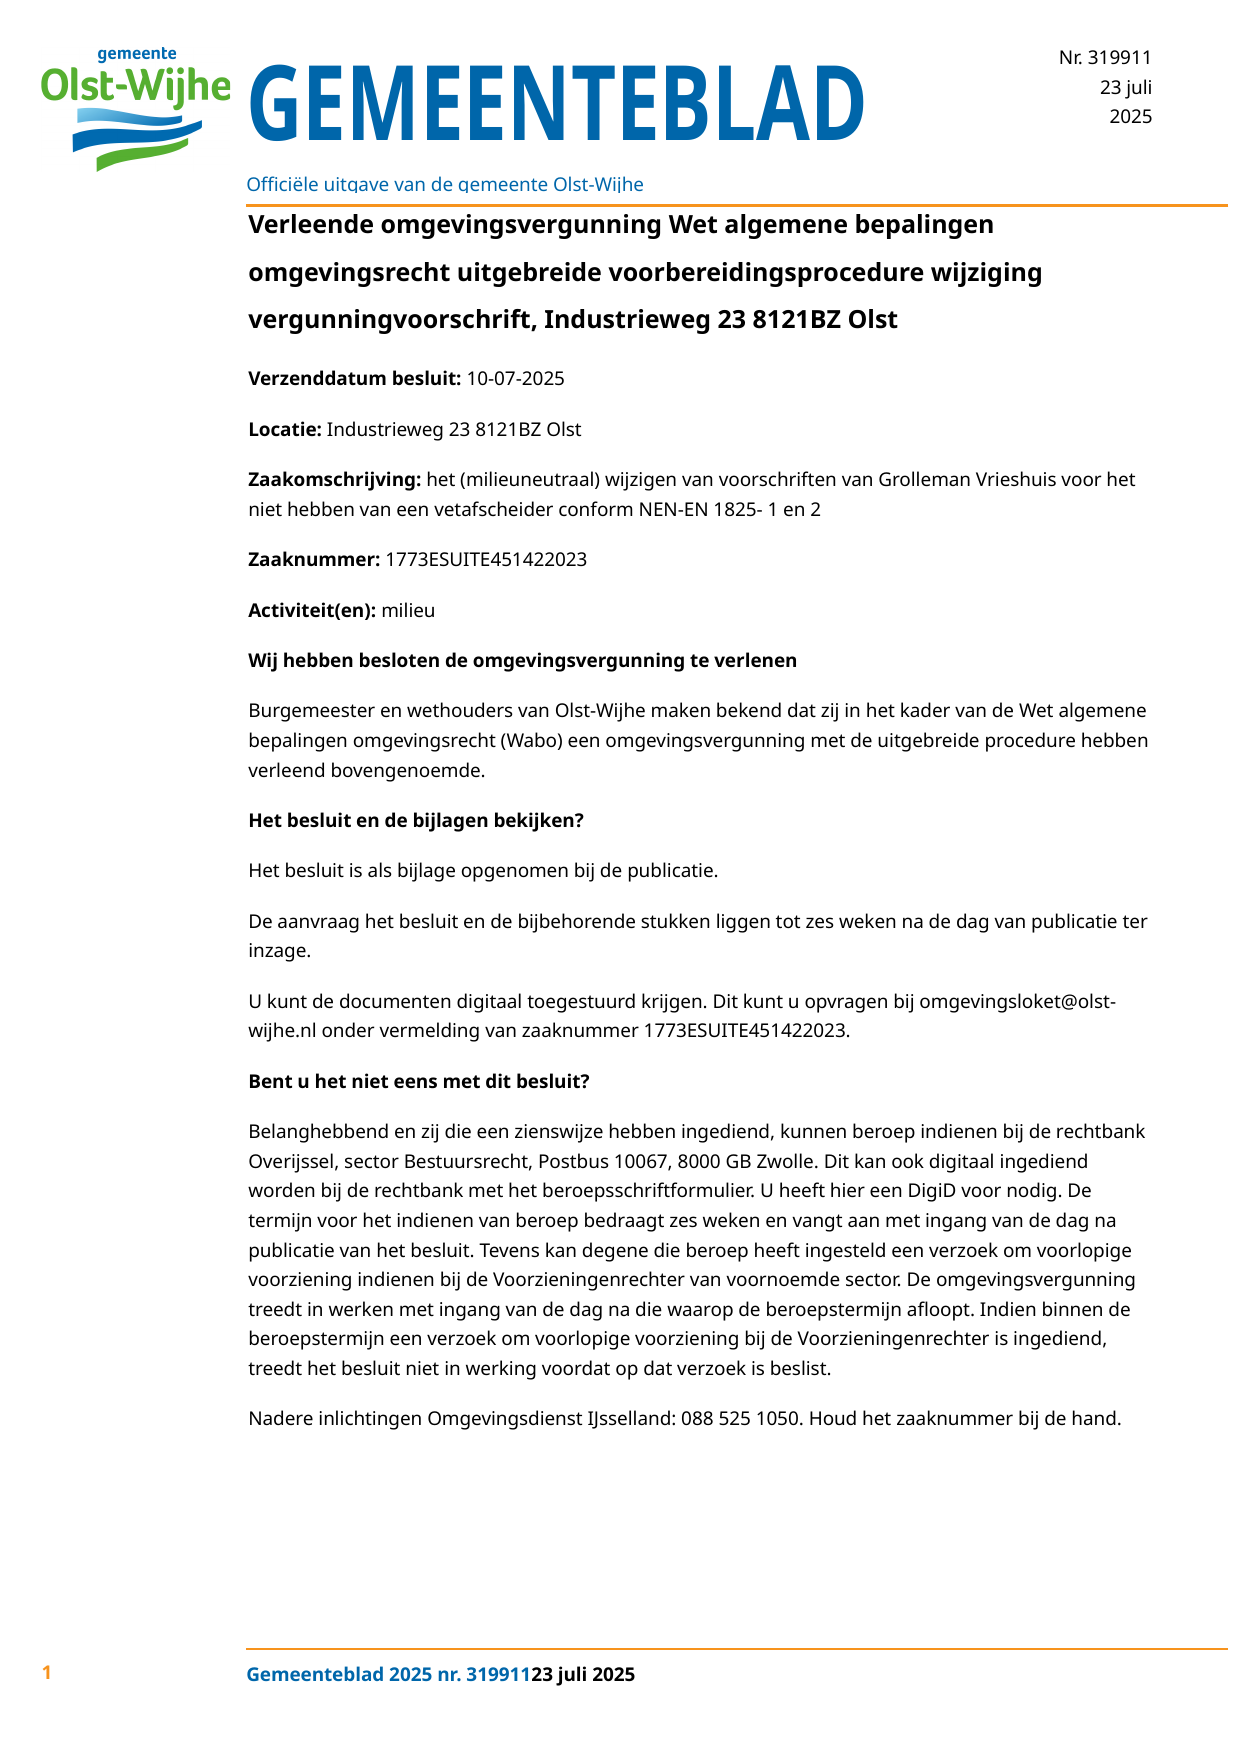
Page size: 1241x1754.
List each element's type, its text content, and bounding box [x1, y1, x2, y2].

text Activiteit(en): milieu [248, 597, 1152, 622]
text Zaaknummer: 1773ESUITE451422023 [248, 546, 1152, 572]
text Burgemeester en wethouders van Olst-Wijhe maken bekend dat zij in het kader van de Wet algemene bepalingen omgevingsrecht (Wabo) een omgevingsvergunning met de uitgebreide procedure hebben verleend bovengenoemde. [248, 698, 1152, 782]
text Bent u het niet eens met dit besluit? [248, 1068, 1152, 1094]
picture [41, 47, 231, 172]
text Wij hebben besloten de omgevingsvergunning te verlenen [248, 647, 1152, 673]
text De aanvraag het besluit en de bijbehorende stukken liggen tot zes weken na de dag van publicatie ter inzage. [248, 908, 1152, 963]
text Het besluit en de bijlagen bekijken? [248, 807, 1152, 833]
text Verzenddatum besluit: 10-07-2025 [248, 366, 1152, 391]
text Belanghebbend en zij die een zienswijze hebben ingediend, kunnen beroep indienen bij de rechtbank Overijssel, sector Bestuursrecht, Postbus 10067, 8000 GB Zwolle. Dit kan ook digitaal ingediend worden bij de rechtbank met het beroepsschriftformulier. U heeft hier een DigiD voor nodig. De termijn voor het indienen van beroep bedraagt zes weken en vangt aan met ingang van de dag na publicatie van het besluit. Tevens kan degene die beroep heeft ingesteld een verzoek om voorlopige voorziening indienen bij de Voorzieningenrechter van voornoemde sector. De omgevingsvergunning treedt in werken met ingang van de dag na die waarop de beroepstermijn afloopt. Indien binnen de beroepstermijn een verzoek om voorlopige voorziening bij de Voorzieningenrechter is ingediend, treedt het besluit niet in werking voordat op dat verzoek is beslist. [248, 1118, 1152, 1381]
text U kunt de documenten digitaal toegestuurd krijgen. Dit kunt u opvragen bij omgevingsloket@olst-wijhe.nl onder vermelding van zaaknummer 1773ESUITE451422023. [248, 988, 1152, 1043]
text Verleende omgevingsvergunning Wet algemene bepalingen omgevingsrecht uitgebreide voorbereidingsprocedure wijziging vergunningvoorschrift, Industrieweg 23 8121BZ Olst [248, 207, 1152, 336]
text Zaakomschrijving: het (milieuneutraal) wijzigen van voorschriften van Grolleman Vrieshuis voor het niet hebben van een vetafscheider conform NEN-EN 1825- 1 en 2 [248, 466, 1152, 522]
text Het besluit is als bijlage opgenomen bij de publicatie. [248, 858, 1152, 883]
text Locatie: Industrieweg 23 8121BZ Olst [248, 416, 1152, 442]
text Nadere inlichtingen Omgevingsdienst IJsselland: 088 525 1050. Houd het zaaknummer bij de hand. [248, 1406, 1152, 1431]
